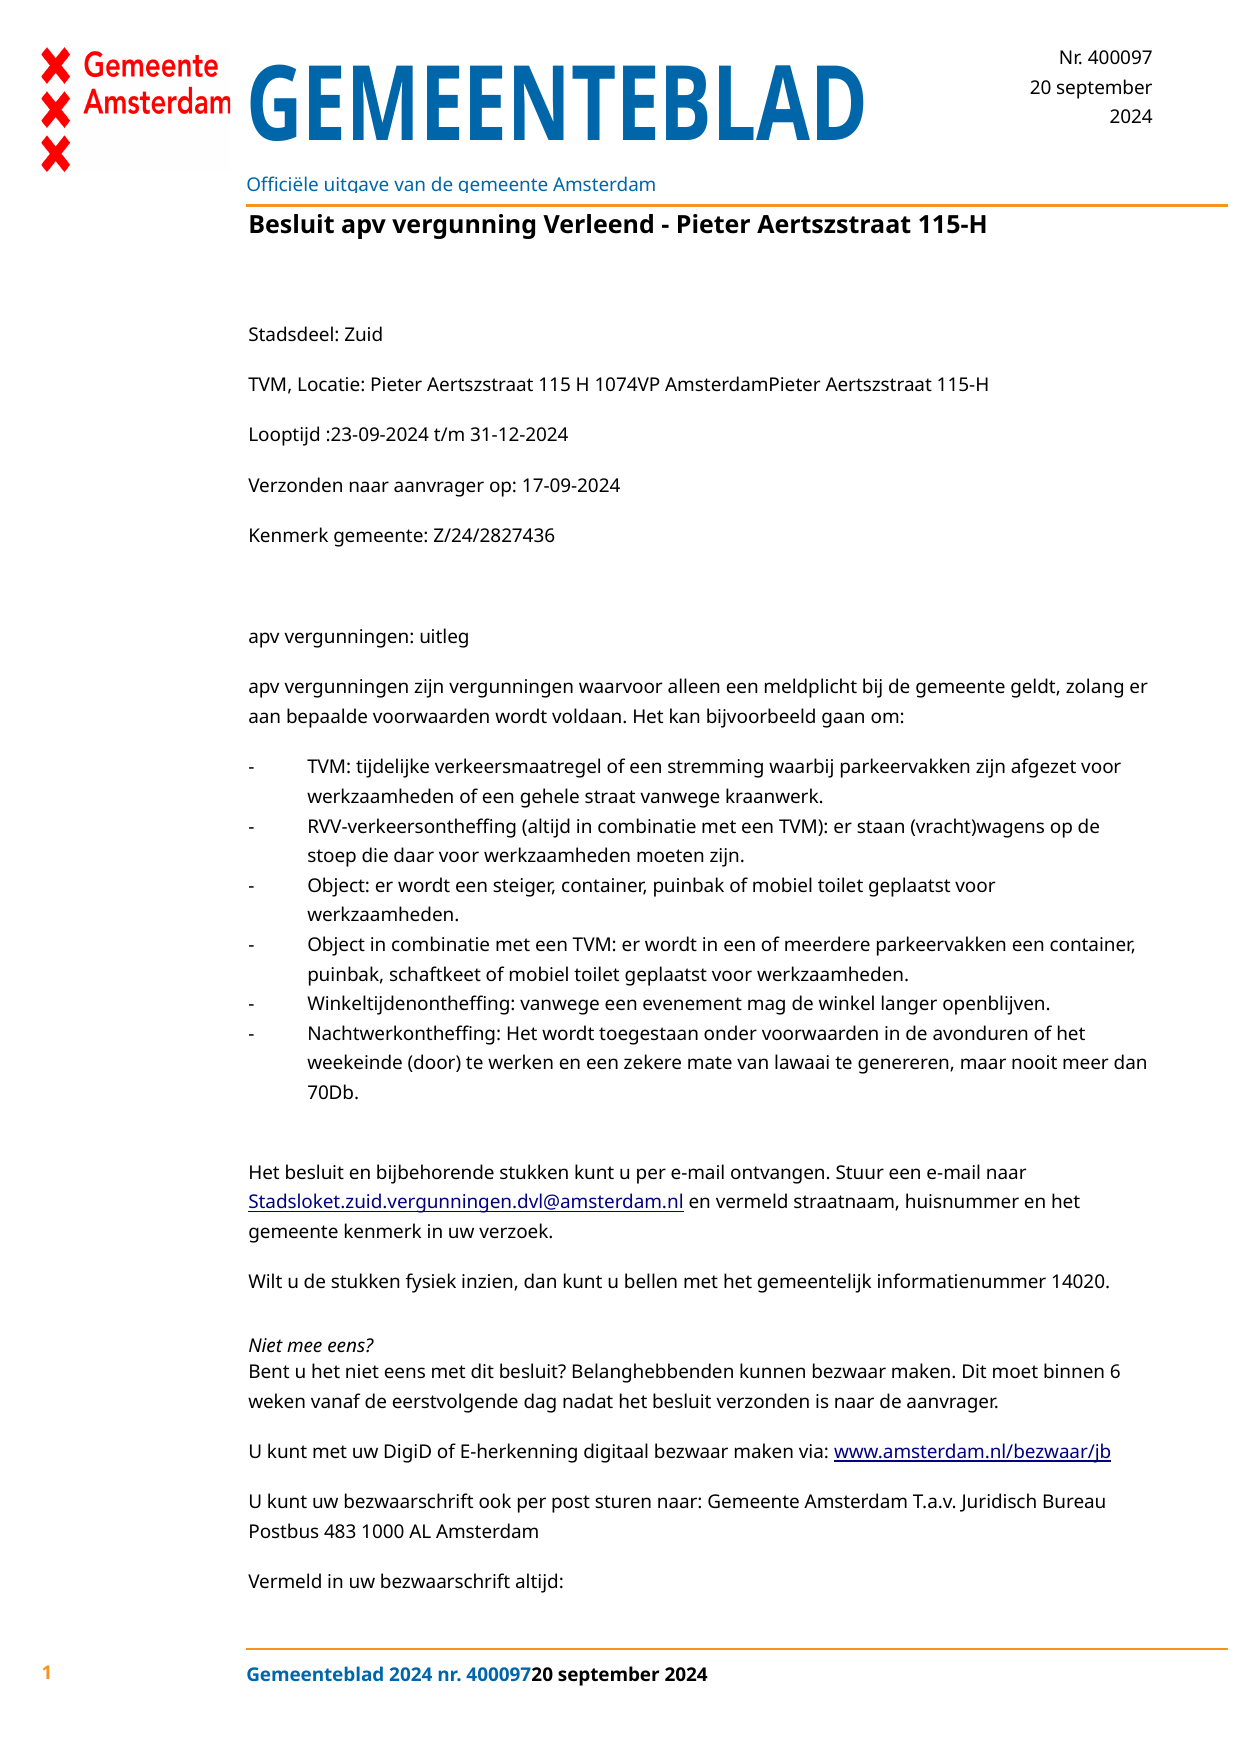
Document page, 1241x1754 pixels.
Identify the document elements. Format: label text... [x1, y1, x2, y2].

list Nachtwerkontheffing: Het wordt toegestaan onder voorwaarden in de avonduren of het weekeinde (door) te werken en een zekere mate van lawaai te genereren, maar nooit meer dan 70Db. [248, 1020, 1152, 1105]
list TVM: tijdelijke verkeersmaatregel of een stremming waarbij parkeervakken zijn afgezet voor werkzaamheden of een gehele straat vanwege kraanwerk. [248, 754, 1152, 809]
list Winkeltijdenontheffing: vanwege een evenement mag de winkel langer openblijven. [248, 990, 1152, 1016]
text Het besluit en bijbehorende stukken kunt u per e-mail ontvangen. Stuur een e-mail naar Stadsloket.zuid.vergunningen.dvl@amsterdam.nl en vermeld straatnaam, huisnummer en het gemeente kenmerk in uw verzoek. [248, 1159, 1152, 1244]
text Niet mee eens? [248, 1333, 1152, 1358]
text Verzonden naar aanvrager op: 17-09-2024 [248, 472, 1152, 498]
list Object: er wordt een steiger, container, puinbak of mobiel toilet geplaatst voor werkzaamheden. [248, 872, 1152, 927]
text apv vergunningen: uitleg [248, 623, 1152, 649]
text TVM, Locatie: Pieter Aertszstraat 115 H 1074VP AmsterdamPieter Aertszstraat 115-H [248, 371, 1152, 397]
text U kunt met uw DigiD of E-herkenning digitaal bezwaar maken via: www.amsterdam.nl/bezwaar/jb [248, 1438, 1152, 1464]
picture [41, 47, 231, 172]
text Bent u het niet eens met dit besluit? Belanghebbenden kunnen bezwaar maken. Dit moet binnen 6 weken vanaf de eerstvolgende dag nadat het besluit verzonden is naar de aanvrager. [248, 1358, 1152, 1414]
text Besluit apv vergunning Verleend - Pieter Aertszstraat 115-H [248, 207, 1152, 241]
text Stadsdeel: Zuid [248, 321, 1152, 346]
text Kenmerk gemeente: Z/24/2827436 [248, 522, 1152, 548]
text Looptijd :23-09-2024 t/m 31-12-2024 [248, 422, 1152, 447]
list RVV-verkeersontheffing (altijd in combinatie met een TVM): er staan (vracht)wagens op de stoep die daar voor werkzaamheden moeten zijn. [248, 813, 1152, 868]
text Vermeld in uw bezwaarschrift altijd: [248, 1569, 1152, 1594]
text U kunt uw bezwaarschrift ook per post sturen naar: Gemeente Amsterdam T.a.v. Juridisch Bureau Postbus 483 1000 AL Amsterdam [248, 1489, 1152, 1544]
text apv vergunningen zijn vergunningen waarvoor alleen een meldplicht bij de gemeente geldt, zolang er aan bepaalde voorwaarden wordt voldaan. Het kan bijvoorbeeld gaan om: [248, 674, 1152, 729]
text Wilt u de stukken fysiek inzien, dan kunt u bellen met het gemeentelijk informatienummer 14020. [248, 1269, 1152, 1294]
list Object in combinatie met een TVM: er wordt in een of meerdere parkeervakken een container, puinbak, schaftkeet of mobiel toilet geplaatst voor werkzaamheden. [248, 931, 1152, 986]
